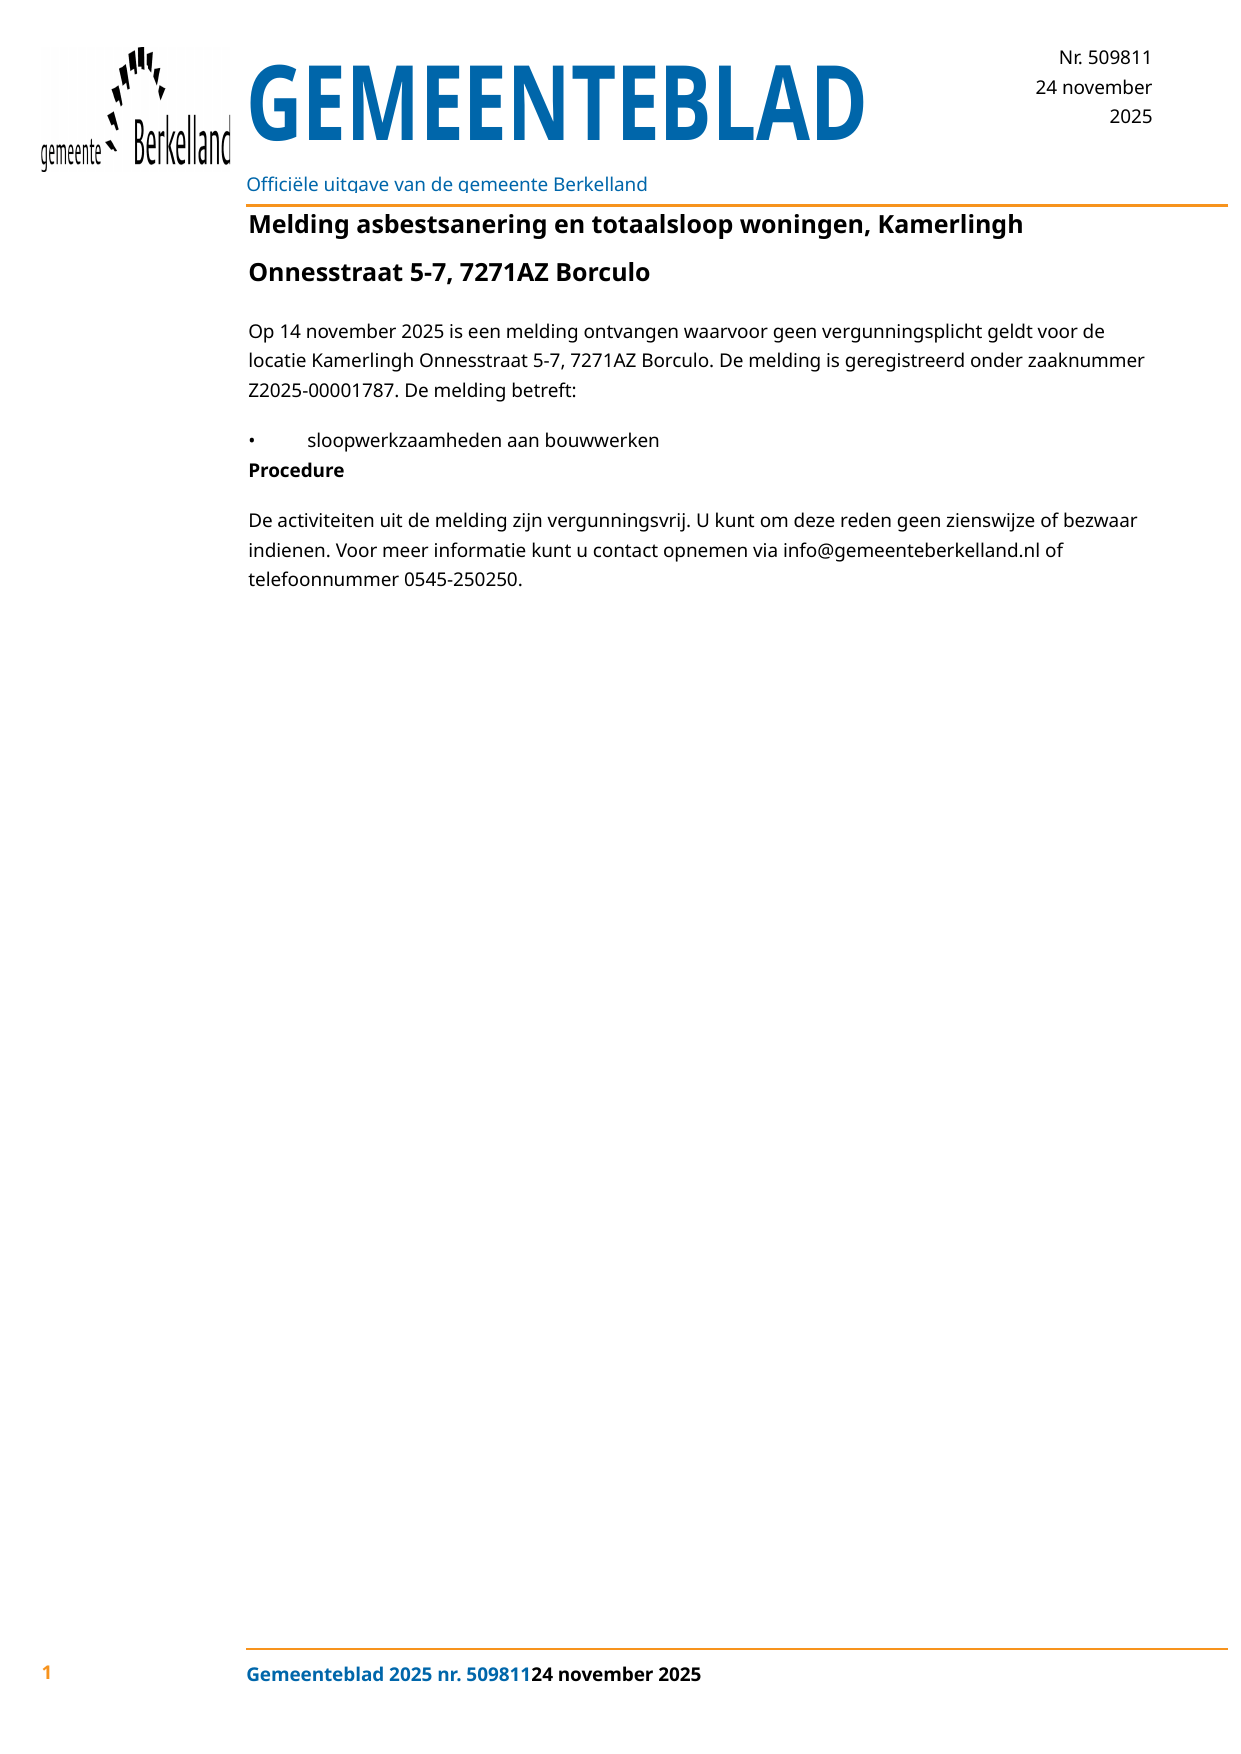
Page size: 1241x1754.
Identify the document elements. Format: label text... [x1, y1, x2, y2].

text Op 14 november 2025 is een melding ontvangen waarvoor geen vergunningsplicht geldt voor de locatie Kamerlingh Onnesstraat 5-7, 7271AZ Borculo. De melding is geregistreerd onder zaaknummer Z2025-00001787. De melding betreft: [248, 318, 1152, 403]
text Procedure [248, 457, 1152, 483]
text De activiteiten uit de melding zijn vergunningsvrij. U kunt om deze reden geen zienswijze of bezwaar indienen. Voor meer informatie kunt u contact opnemen via info@gemeenteberkelland.nl of telefoonnummer 0545-250250. [248, 507, 1152, 592]
picture [41, 47, 231, 172]
text Melding asbestsanering en totaalsloop woningen, Kamerlingh Onnesstraat 5-7, 7271AZ Borculo [248, 207, 1152, 288]
list sloopwerkzaamheden aan bouwwerken [248, 427, 1152, 453]
